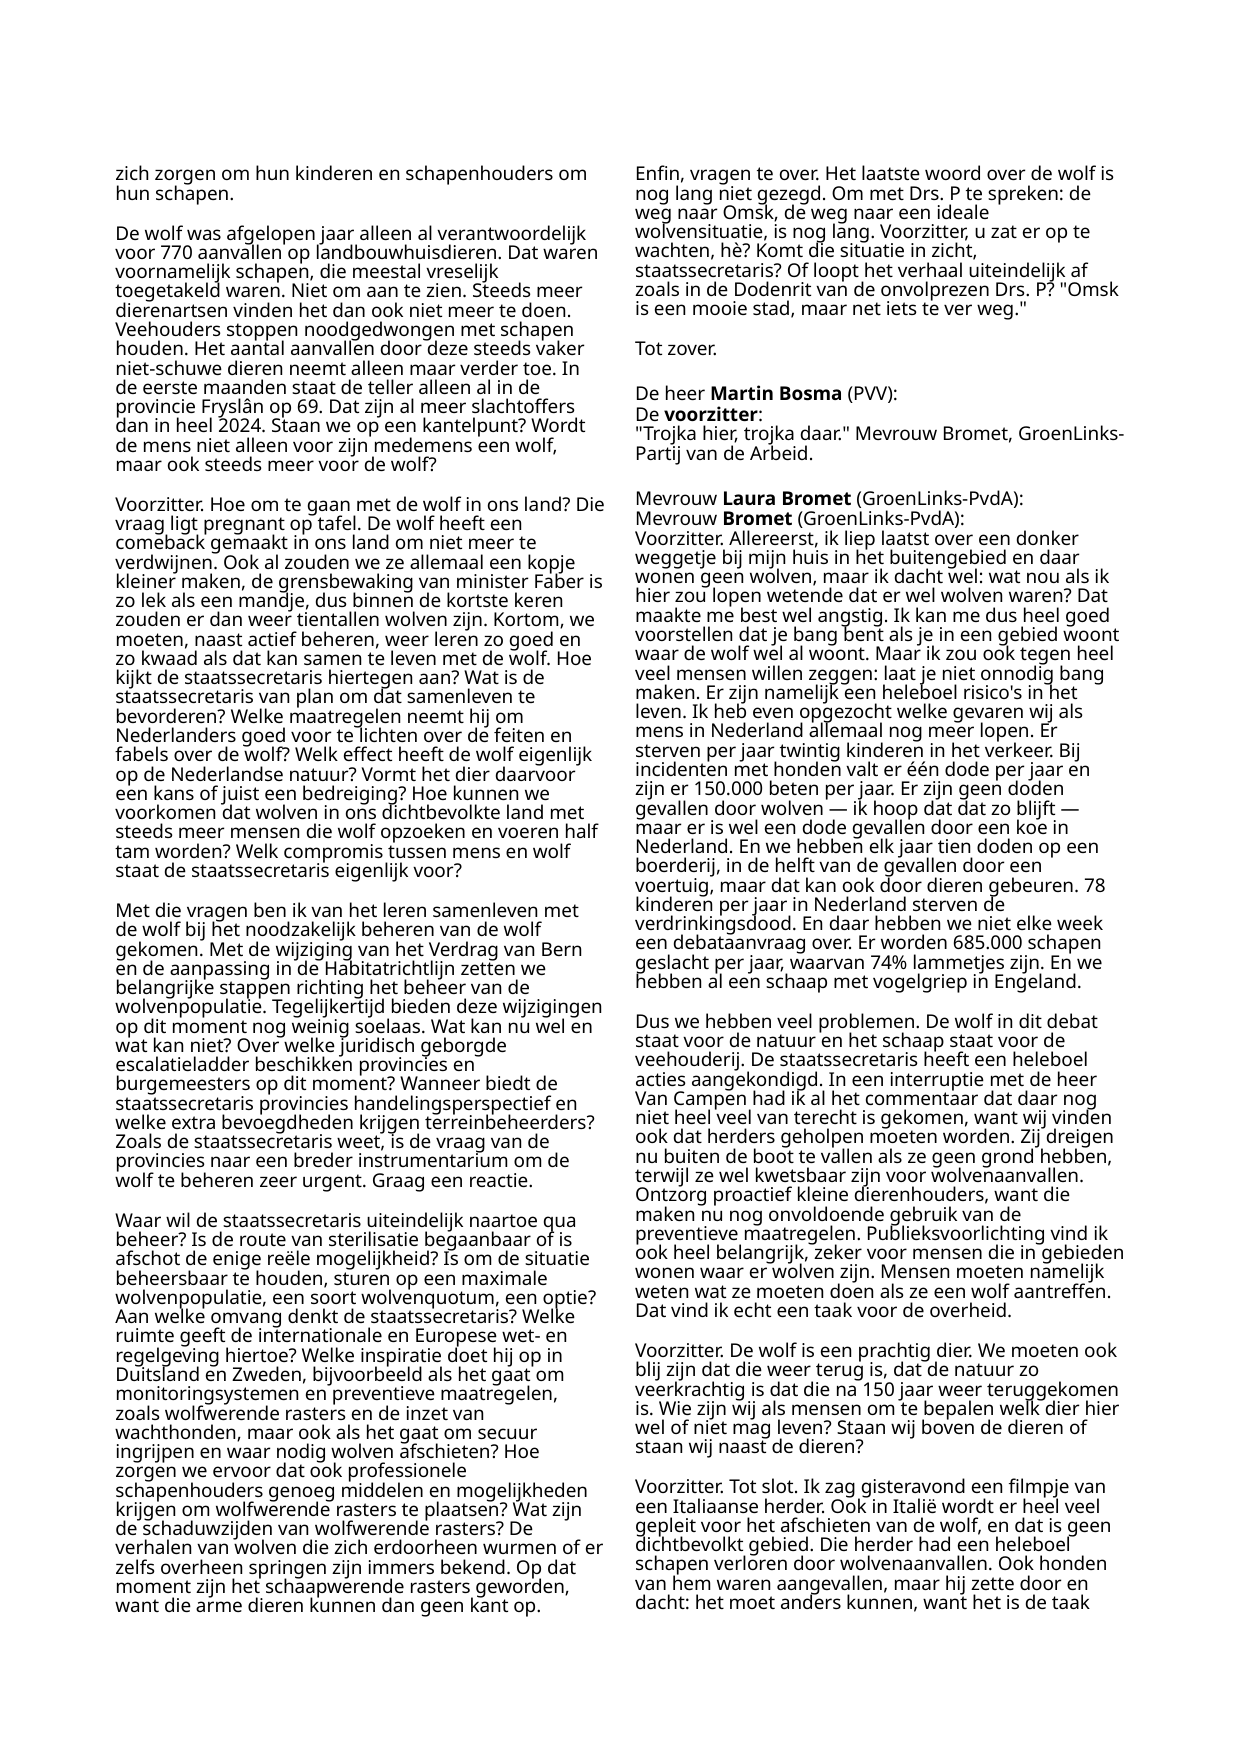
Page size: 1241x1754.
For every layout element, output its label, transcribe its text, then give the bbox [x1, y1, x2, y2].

text Tot zover. [635, 340, 1125, 359]
text Voorzitter. Allereerst, ik liep laatst over een donker weggetje bij mijn huis in het buitengebied en daar wonen geen wolven, maar ik dacht wel: wat nou als ik hier zou lopen wetende dat er wel wolven waren? Dat maakte me best wel angstig. Ik kan me dus heel goed voorstellen dat je bang bent als je in een gebied woont waar de wolf wel al woont. Maar ik zou ook tegen heel veel mensen willen zeggen: laat je niet onnodig bang maken. Er zijn namelijk een heleboel risico's in het leven. Ik heb even opgezocht welke gevaren wij als mens in Nederland allemaal nog meer lopen. Er sterven per jaar twintig kinderen in het verkeer. Bij incidenten met honden valt er één dode per jaar en zijn er 150.000 beten per jaar. Er zijn geen doden gevallen door wolven — ik hoop dat dat zo blijft — maar er is wel een dode gevallen door een koe in Nederland. En we hebben elk jaar tien doden op een boerderij, in de helft van de gevallen door een voertuig, maar dat kan ook door dieren gebeuren. 78 kinderen per jaar in Nederland sterven de verdrinkingsdood. En daar hebben we niet elke week een debataanvraag over. Er worden 685.000 schapen geslacht per jaar, waarvan 74% lammetjes zijn. En we hebben al een schaap met vogelgriep in Engeland. [635, 530, 1125, 992]
text Mevrouw Bromet (GroenLinks-PvdA): [635, 510, 1125, 530]
text Met die vragen ben ik van het leren samenleven met de wolf bij het noodzakelijk beheren van de wolf gekomen. Met de wijziging van het Verdrag van Bern en de aanpassing in de Habitatrichtlijn zetten we belangrijke stappen richting het beheer van de wolvenpopulatie. Tegelijkertijd bieden deze wijzigingen op dit moment nog weinig soelaas. Wat kan nu wel en wat kan niet? Over welke juridisch geborgde escalatieladder beschikken provincies en burgemeesters op dit moment? Wanneer biedt de staatssecretaris provincies handelingsperspectief en welke extra bevoegdheden krijgen terreinbeheerders? Zoals de staatssecretaris weet, is de vraag van de provincies naar een breder instrumentarium om de wolf te beheren zeer urgent. Graag een reactie. [115, 902, 605, 1191]
text De heer Martin Bosma (PVV): [635, 380, 1125, 406]
text Dus we hebben veel problemen. De wolf in dit debat staat voor de natuur en het schaap staat voor de veehouderij. De staatssecretaris heeft een heleboel acties aangekondigd. In een interruptie met de heer Van Campen had ik al het commentaar dat daar nog niet heel veel van terecht is gekomen, want wij vinden ook dat herders geholpen moeten worden. Zij dreigen nu buiten de boot te vallen als ze geen grond hebben, terwijl ze wel kwetsbaar zijn voor wolvenaanvallen. Ontzorg proactief kleine dierenhouders, want die maken nu nog onvoldoende gebruik van de preventieve maatregelen. Publieksvoorlichting vind ik ook heel belangrijk, zeker voor mensen die in gebieden wonen waar er wolven zijn. Mensen moeten namelijk weten wat ze moeten doen als ze een wolf aantreffen. Dat vind ik echt een taak voor de overheid. [635, 1013, 1125, 1321]
text "Trojka hier, trojka daar." Mevrouw Bromet, GroenLinks-Partij van de Arbeid. [635, 425, 1125, 464]
text Voorzitter. Tot slot. Ik zag gisteravond een filmpje van een Italiaanse herder. Ook in Italië wordt er heel veel gepleit voor het afschieten van de wolf, en dat is geen dichtbevolkt gebied. Die herder had een heleboel schapen verloren door wolvenaanvallen. Ook honden van hem waren aangevallen, maar hij zette door en dacht: het moet anders kunnen, want het is de taak [635, 1478, 1125, 1613]
text De wolf was afgelopen jaar alleen al verantwoordelijk voor 770 aanvallen op landbouwhuisdieren. Dat waren voornamelijk schapen, die meestal vreselijk toegetakeld waren. Niet om aan te zien. Steeds meer dierenartsen vinden het dan ook niet meer te doen. Veehouders stoppen noodgedwongen met schapen houden. Het aantal aanvallen door deze steeds vaker niet-schuwe dieren neemt alleen maar verder toe. In de eerste maanden staat de teller alleen al in de provincie Fryslân op 69. Dat zijn al meer slachtoffers dan in heel 2024. Staan we op een kantelpunt? Wordt de mens niet alleen voor zijn medemens een wolf, maar ook steeds meer voor de wolf? [115, 224, 605, 475]
text zich zorgen om hun kinderen en schapenhouders om hun schapen. [115, 165, 605, 204]
text Enfin, vragen te over. Het laatste woord over de wolf is nog lang niet gezegd. Om met Drs. P te spreken: de weg naar Omsk, de weg naar een ideale wolvensituatie, is nog lang. Voorzitter, u zat er op te wachten, hè? Komt die situatie in zicht, staatssecretaris? Of loopt het verhaal uiteindelijk af zoals in de Dodenrit van de onvolprezen Drs. P? "Omsk is een mooie stad, maar net iets te ver weg." [635, 165, 1125, 319]
text Voorzitter. Hoe om te gaan met de wolf in ons land? Die vraag ligt pregnant op tafel. De wolf heeft een comeback gemaakt in ons land om niet meer te verdwijnen. Ook al zouden we ze allemaal een kopje kleiner maken, de grensbewaking van minister Faber is zo lek als een mandje, dus binnen de kortste keren zouden er dan weer tientallen wolven zijn. Kortom, we moeten, naast actief beheren, weer leren zo goed en zo kwaad als dat kan samen te leven met de wolf. Hoe kijkt de staatssecretaris hiertegen aan? Wat is de staatssecretaris van plan om dat samenleven te bevorderen? Welke maatregelen neemt hij om Nederlanders goed voor te lichten over de feiten en fabels over de wolf? Welk effect heeft de wolf eigenlijk op de Nederlandse natuur? Vormt het dier daarvoor een kans of juist een bedreiging? Hoe kunnen we voorkomen dat wolven in ons dichtbevolkte land met steeds meer mensen die wolf opzoeken en voeren half tam worden? Welk compromis tussen mens en wolf staat de staatssecretaris eigenlijk voor? [115, 496, 605, 881]
text Waar wil de staatssecretaris uiteindelijk naartoe qua beheer? Is de route van sterilisatie begaanbaar of is afschot de enige reële mogelijkheid? Is om de situatie beheersbaar te houden, sturen op een maximale wolvenpopulatie, een soort wolvenquotum, een optie? Aan welke omvang denkt de staatssecretaris? Welke ruimte geeft de internationale en Europese wet- en regelgeving hiertoe? Welke inspiratie doet hij op in Duitsland en Zweden, bijvoorbeeld als het gaat om monitoringsystemen en preventieve maatregelen, zoals wolfwerende rasters en de inzet van wachthonden, maar ook als het gaat om secuur ingrijpen en waar nodig wolven afschieten? Hoe zorgen we ervoor dat ook professionele schapenhouders genoeg middelen en mogelijkheden krijgen om wolfwerende rasters te plaatsen? Wat zijn de schaduwzijden van wolfwerende rasters? De verhalen van wolven die zich erdoorheen wurmen of er zelfs overheen springen zijn immers bekend. Op dat moment zijn het schaapwerende rasters geworden, want die arme dieren kunnen dan geen kant op. [115, 1212, 605, 1616]
text Voorzitter. De wolf is een prachtig dier. We moeten ook blij zijn dat die weer terug is, dat de natuur zo veerkrachtig is dat die na 150 jaar weer teruggekomen is. Wie zijn wij als mensen om te bepalen welk dier hier wel of niet mag leven? Staan wij boven de dieren of staan wij naast de dieren? [635, 1342, 1125, 1458]
text De voorzitter: [635, 406, 1125, 425]
text Mevrouw Laura Bromet (GroenLinks-PvdA): [635, 485, 1125, 510]
